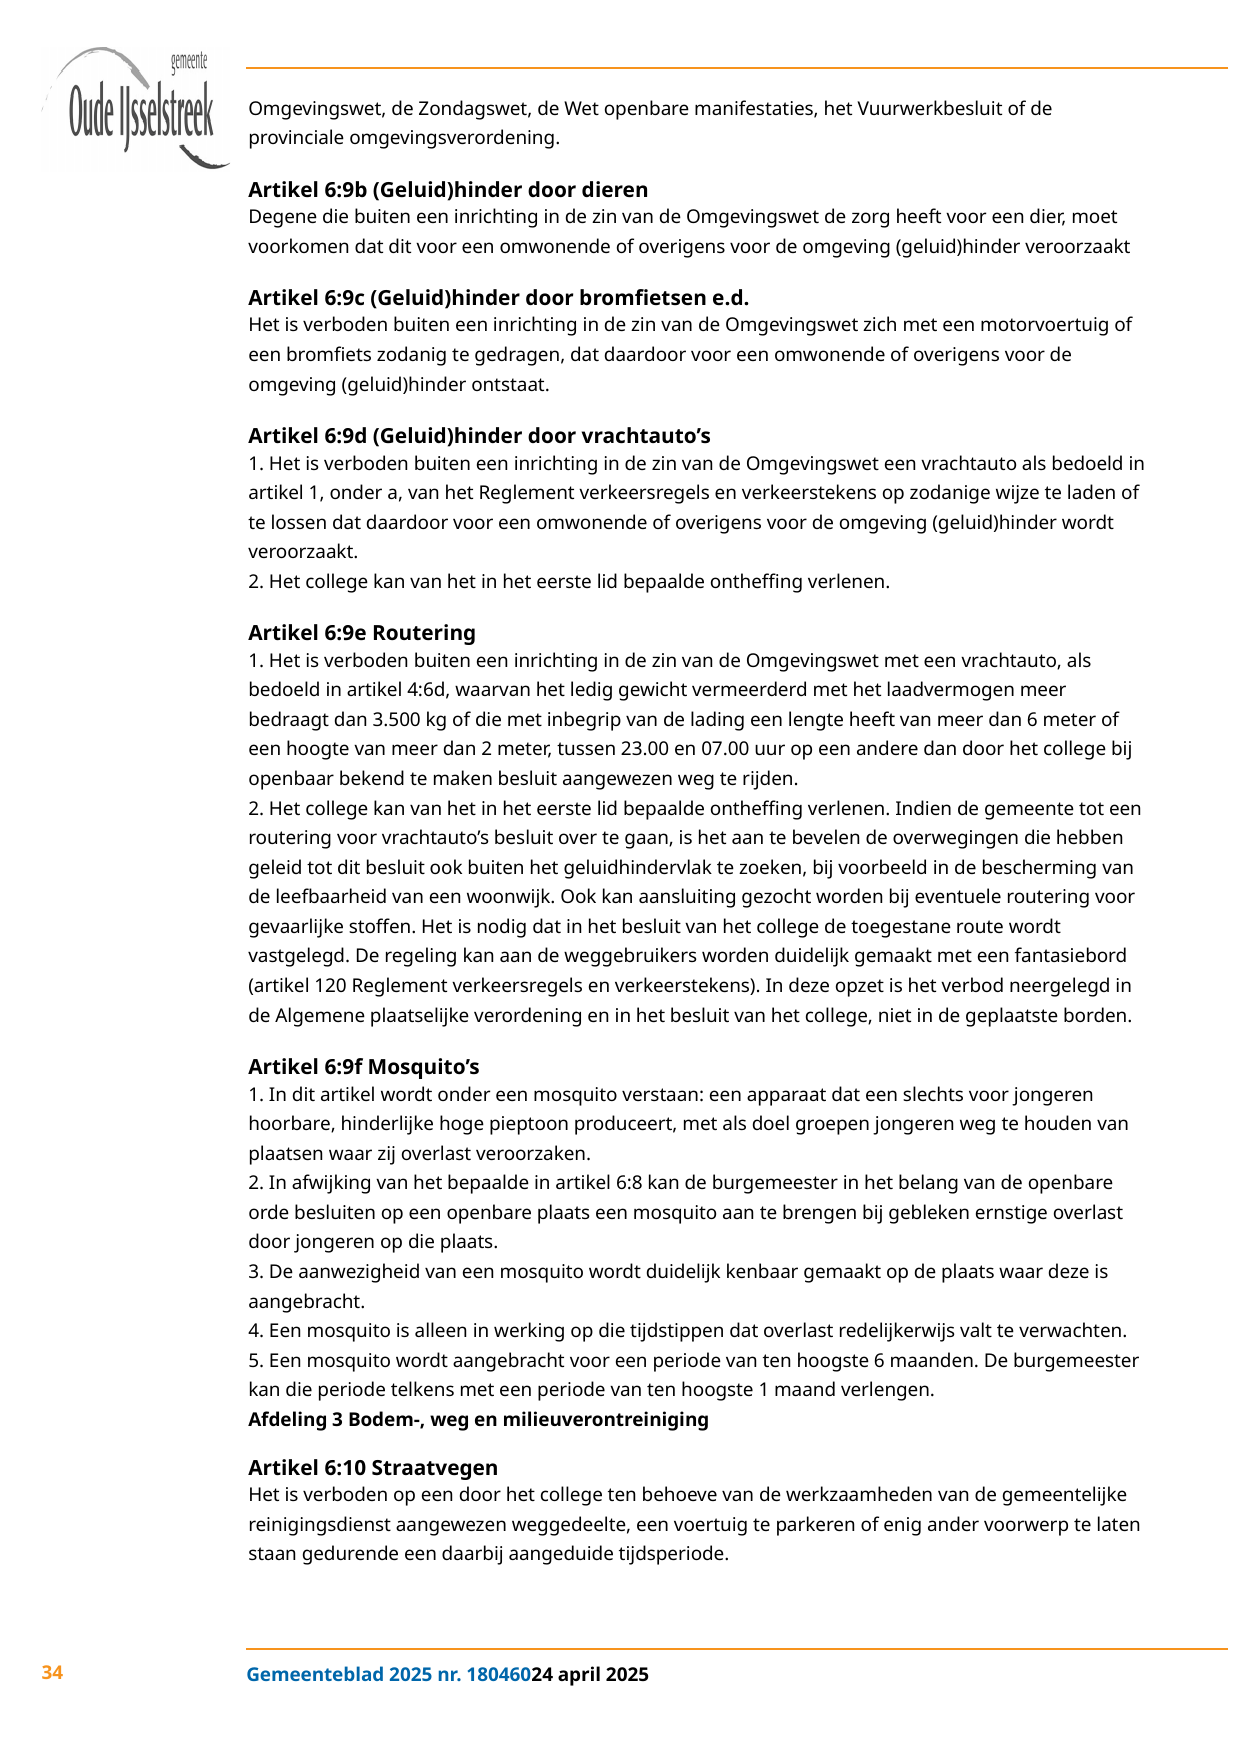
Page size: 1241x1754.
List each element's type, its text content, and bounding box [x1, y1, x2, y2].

text 2. Het college kan van het in het eerste lid bepaalde ontheffing verlenen. Indien de gemeente tot een routering voor vrachtauto’s besluit over te gaan, is het aan te bevelen de overwegingen die hebben geleid tot dit besluit ook buiten het geluidhindervlak te zoeken, bij voorbeeld in de bescherming van de leefbaarheid van een woonwijk. Ook kan aansluiting gezocht worden bij eventuele routering voor gevaarlijke stoffen. Het is nodig dat in het besluit van het college de toegestane route wordt vastgelegd. De regeling kan aan de weggebruikers worden duidelijk gemaakt met een fantasiebord (artikel 120 Reglement verkeersregels en verkeerstekens). In deze opzet is het verbod neergelegd in de Algemene plaatselijke verordening en in het besluit van het college, niet in de geplaatste borden. [248, 795, 1152, 1028]
text Omgevingswet, de Zondagswet, de Wet openbare manifestaties, het Vuurwerkbesluit of de provinciale omgevingsverordening. [248, 95, 1152, 150]
text Artikel 6:9d (Geluid)hinder door vrachtauto’s [248, 421, 1152, 450]
text Artikel 6:9e Routering [248, 618, 1152, 647]
text 3. De aanwezigheid van een mosquito wordt duidelijk kenbaar gemaakt op de plaats waar deze is aangebracht. [248, 1258, 1152, 1313]
text Het is verboden op een door het college ten behoeve van de werkzaamheden van de gemeentelijke reinigingsdienst aangewezen weggedeelte, een voertuig te parkeren of enig ander voorwerp te laten staan gedurende een daarbij aangeduide tijdsperiode. [248, 1481, 1152, 1566]
text Het is verboden buiten een inrichting in de zin van de Omgevingswet zich met een motorvoertuig of een bromfiets zodanig te gedragen, dat daardoor voor een omwonende of overigens voor de omgeving (geluid)hinder ontstaat. [248, 312, 1152, 397]
text Artikel 6:9f Mosquito’s [248, 1052, 1152, 1081]
text 2. In afwijking van het bepaalde in artikel 6:8 kan de burgemeester in het belang van de openbare orde besluiten op een openbare plaats een mosquito aan te brengen bij gebleken ernstige overlast door jongeren op die plaats. [248, 1169, 1152, 1254]
text 4. Een mosquito is alleen in werking op die tijdstippen dat overlast redelijkerwijs valt te verwachten. [248, 1317, 1152, 1343]
text 2. Het college kan van het in het eerste lid bepaalde ontheffing verlenen. [248, 568, 1152, 594]
picture [41, 47, 231, 172]
text Afdeling 3 Bodem-, weg en milieuverontreiniging [248, 1406, 1152, 1432]
text 5. Een mosquito wordt aangebracht voor een periode van ten hoogste 6 maanden. De burgemeester kan die periode telkens met een periode van ten hoogste 1 maand verlengen. [248, 1347, 1152, 1402]
text 1. Het is verboden buiten een inrichting in de zin van de Omgevingswet een vrachtauto als bedoeld in artikel 1, onder a, van het Reglement verkeersregels en verkeerstekens op zodanige wijze te laden of te lossen dat daardoor voor een omwonende of overigens voor de omgeving (geluid)hinder wordt veroorzaakt. [248, 450, 1152, 564]
text 1. Het is verboden buiten een inrichting in de zin van de Omgevingswet met een vrachtauto, als bedoeld in artikel 4:6d, waarvan het ledig gewicht vermeerderd met het laadvermogen meer bedraagt dan 3.500 kg of die met inbegrip van de lading een lengte heeft van meer dan 6 meter of een hoogte van meer dan 2 meter, tussen 23.00 en 07.00 uur op een andere dan door het college bij openbaar bekend te maken besluit aangewezen weg te rijden. [248, 647, 1152, 791]
text Artikel 6:9c (Geluid)hinder door bromfietsen e.d. [248, 283, 1152, 312]
text 1. In dit artikel wordt onder een mosquito verstaan: een apparaat dat een slechts voor jongeren hoorbare, hinderlijke hoge pieptoon produceert, met als doel groepen jongeren weg te houden van plaatsen waar zij overlast veroorzaken. [248, 1081, 1152, 1166]
text Degene die buiten een inrichting in de zin van de Omgevingswet de zorg heeft voor een dier, moet voorkomen dat dit voor een omwonende of overigens voor de omgeving (geluid)hinder veroorzaakt [248, 203, 1152, 258]
text Artikel 6:9b (Geluid)hinder door dieren [248, 175, 1152, 203]
text Artikel 6:10 Straatvegen [248, 1453, 1152, 1481]
